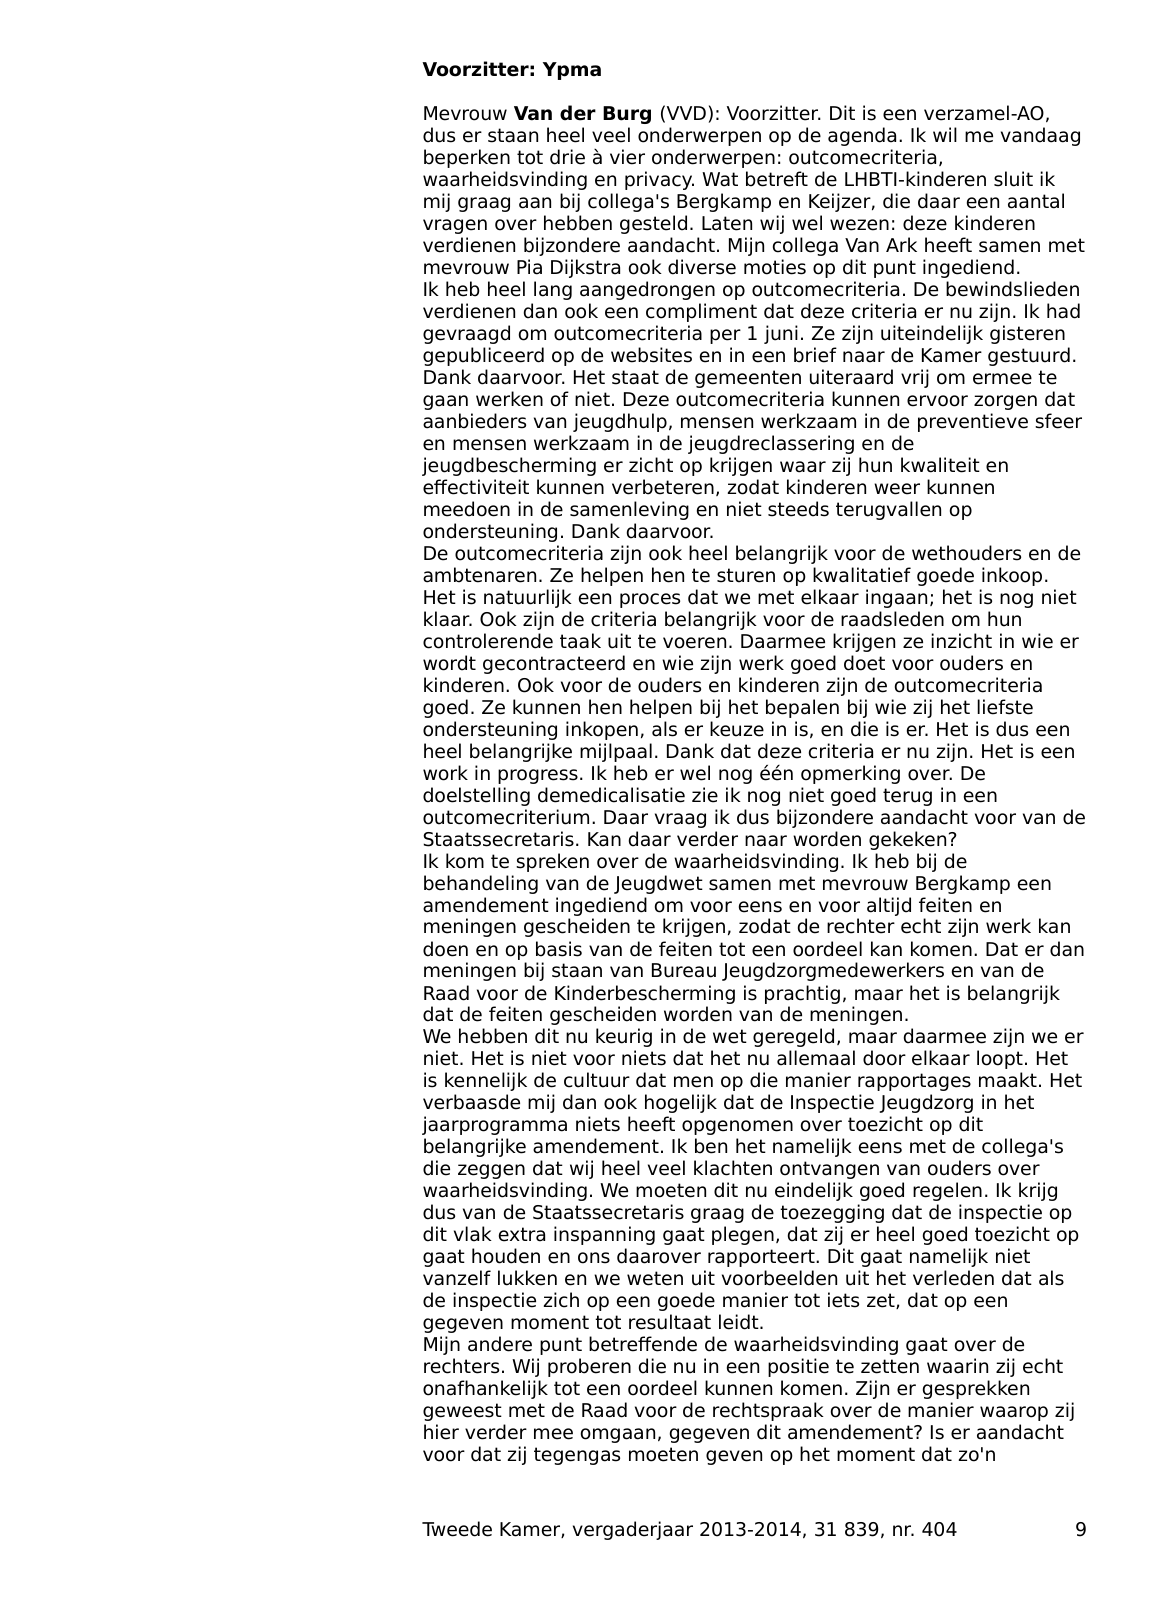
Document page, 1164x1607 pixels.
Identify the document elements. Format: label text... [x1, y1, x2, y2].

subtitle Voorzitter: Ypma [422, 59, 1087, 81]
text We hebben dit nu keurig in de wet geregeld, maar daarmee zijn we er niet. Het is niet voor niets dat het nu allemaal door elkaar loopt. Het is kennelijk de cultuur dat men op die manier rapportages maakt. Het verbaasde mij dan ook hogelijk dat de Inspectie Jeugdzorg in het jaarprogramma niets heeft opgenomen over toezicht op dit belangrijke amendement. Ik ben het namelijk eens met de collega's die zeggen dat wij heel veel klachten ontvangen van ouders over waarheidsvinding. We moeten dit nu eindelijk goed regelen. Ik krijg dus van de Staatssecretaris graag de toezegging dat de inspectie op dit vlak extra inspanning gaat plegen, dat zij er heel goed toezicht op gaat houden en ons daarover rapporteert. Dit gaat namelijk niet vanzelf lukken en we weten uit voorbeelden uit het verleden dat als de inspectie zich op een goede manier tot iets zet, dat op een gegeven moment tot resultaat leidt. [422, 1026, 1087, 1334]
text Ik kom te spreken over de waarheidsvinding. Ik heb bij de behandeling van de Jeugdwet samen met mevrouw Bergkamp een amendement ingediend om voor eens en voor altijd feiten en meningen gescheiden te krijgen, zodat de rechter echt zijn werk kan doen en op basis van de feiten tot een oordeel kan komen. Dat er dan meningen bij staan van Bureau Jeugdzorgmedewerkers en van de Raad voor de Kinderbescherming is prachtig, maar het is belangrijk dat de feiten gescheiden worden van de meningen. [422, 851, 1087, 1026]
text Mijn andere punt betreffende de waarheidsvinding gaat over de rechters. Wij proberen die nu in een positie te zetten waarin zij echt onafhankelijk tot een oordeel kunnen komen. Zijn er gesprekken geweest met de Raad voor de rechtspraak over de manier waarop zij hier verder mee omgaan, gegeven dit amendement? Is er aandacht voor dat zij tegengas moeten geven op het moment dat zo'n [422, 1334, 1087, 1466]
text De outcomecriteria zijn ook heel belangrijk voor de wethouders en de ambtenaren. Ze helpen hen te sturen op kwalitatief goede inkoop. Het is natuurlijk een proces dat we met elkaar ingaan; het is nog niet klaar. Ook zijn de criteria belangrijk voor de raadsleden om hun controlerende taak uit te voeren. Daarmee krijgen ze inzicht in wie er wordt gecontracteerd en wie zijn werk goed doet voor ouders en kinderen. Ook voor de ouders en kinderen zijn de outcomecriteria goed. Ze kunnen hen helpen bij het bepalen bij wie zij het liefste ondersteuning inkopen, als er keuze in is, en die is er. Het is dus een heel belangrijke mijlpaal. Dank dat deze criteria er nu zijn. Het is een work in progress. Ik heb er wel nog één opmerking over. De doelstelling demedicalisatie zie ik nog niet goed terug in een outcomecriterium. Daar vraag ik dus bijzondere aandacht voor van de Staatssecretaris. Kan daar verder naar worden gekeken? [422, 543, 1087, 851]
text Mevrouw Van der Burg (VVD): Voorzitter. Dit is een verzamel-AO, dus er staan heel veel onderwerpen op de agenda. Ik wil me vandaag beperken tot drie à vier onderwerpen: outcomecriteria, waarheidsvinding en privacy. Wat betreft de LHBTI-kinderen sluit ik mij graag aan bij collega's Bergkamp en Keijzer, die daar een aantal vragen over hebben gesteld. Laten wij wel wezen: deze kinderen verdienen bijzondere aandacht. Mijn collega Van Ark heeft samen met mevrouw Pia Dijkstra ook diverse moties op dit punt ingediend. [422, 103, 1087, 279]
text Ik heb heel lang aangedrongen op outcomecriteria. De bewindslieden verdienen dan ook een compliment dat deze criteria er nu zijn. Ik had gevraagd om outcomecriteria per 1 juni. Ze zijn uiteindelijk gisteren gepubliceerd op de websites en in een brief naar de Kamer gestuurd. Dank daarvoor. Het staat de gemeenten uiteraard vrij om ermee te gaan werken of niet. Deze outcomecriteria kunnen ervoor zorgen dat aanbieders van jeugdhulp, mensen werkzaam in de preventieve sfeer en mensen werkzaam in de jeugdreclassering en de jeugdbescherming er zicht op krijgen waar zij hun kwaliteit en effectiviteit kunnen verbeteren, zodat kinderen weer kunnen meedoen in de samenleving en niet steeds terugvallen op ondersteuning. Dank daarvoor. [422, 279, 1087, 543]
